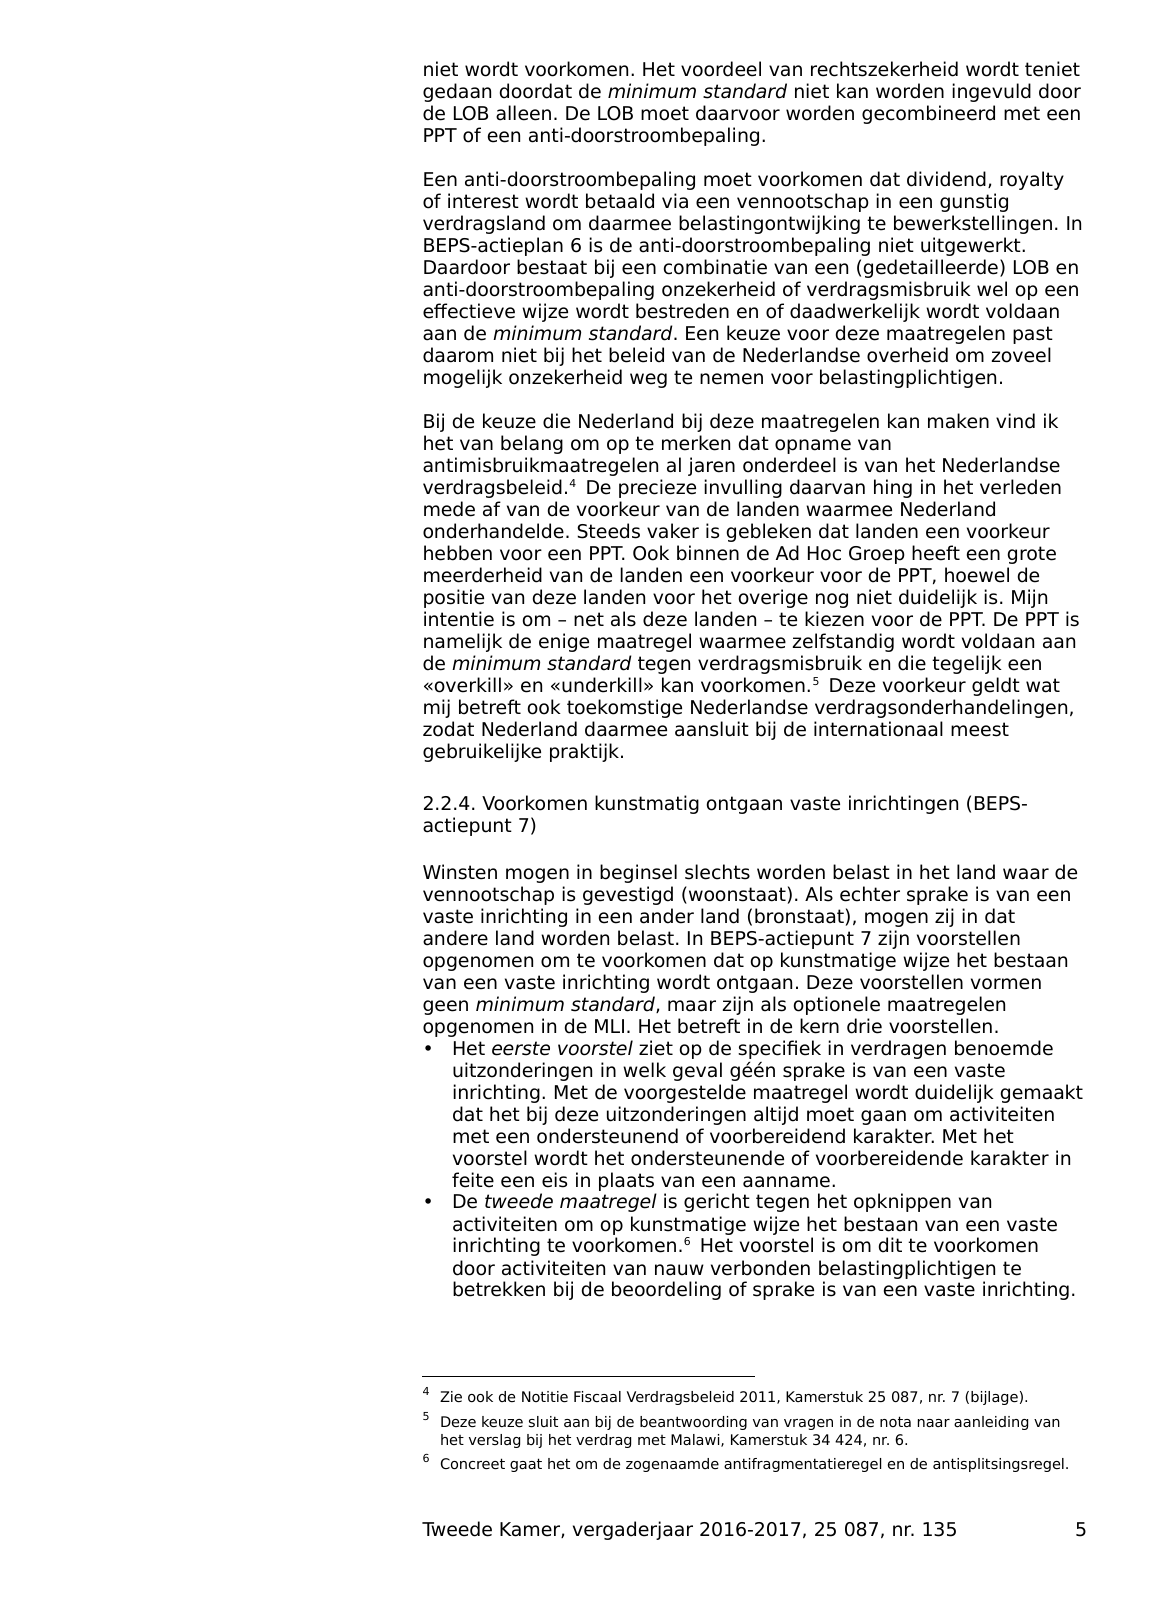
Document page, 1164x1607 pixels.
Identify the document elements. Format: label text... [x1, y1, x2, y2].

text Deze keuze sluit aan bij de beantwoording van vragen in de nota naar aanleiding van het verslag bij het verdrag met Malawi, Kamerstuk 34 424, nr. 6. [422, 1410, 1087, 1449]
text • De tweede maatregel is gericht tegen het opknippen van activiteiten om op kunstmatige wijze het bestaan van een vaste inrichting te voorkomen. Het voorstel is om dit te voorkomen door activiteiten van nauw verbonden belastingplichtigen te betrekken bij de beoordeling of sprake is van een vaste inrichting. [422, 1191, 1087, 1301]
text Een anti-doorstroombepaling moet voorkomen dat dividend, royalty of interest wordt betaald via een vennootschap in een gunstig verdragsland om daarmee belastingontwijking te bewerkstellingen. In BEPS-actieplan 6 is de anti-doorstroombepaling niet uitgewerkt. Daardoor bestaat bij een combinatie van een (gedetailleerde) LOB en anti-doorstroombepaling onzekerheid of verdragsmisbruik wel op een effectieve wijze wordt bestreden en of daadwerkelijk wordt voldaan aan de minimum standard. Een keuze voor deze maatregelen past daarom niet bij het beleid van de Nederlandse overheid om zoveel mogelijk onzekerheid weg te nemen voor belastingplichtigen. [422, 169, 1087, 389]
subtitle 2.2.4. Voorkomen kunstmatig ontgaan vaste inrichtingen (BEPS-actiepunt 7) [422, 793, 1087, 837]
text Winsten mogen in beginsel slechts worden belast in het land waar de vennootschap is gevestigd (woonstaat). Als echter sprake is van een vaste inrichting in een ander land (bronstaat), mogen zij in dat andere land worden belast. In BEPS-actiepunt 7 zijn voorstellen opgenomen om te voorkomen dat op kunstmatige wijze het bestaan van een vaste inrichting wordt ontgaan. Deze voorstellen vormen geen minimum standard, maar zijn als optionele maatregelen opgenomen in de MLI. Het betreft in de kern drie voorstellen. [422, 862, 1087, 1038]
text Concreet gaat het om de zogenaamde antifragmentatieregel en de antisplitsingsregel. [422, 1452, 1087, 1474]
text Bij de keuze die Nederland bij deze maatregelen kan maken vind ik het van belang om op te merken dat opname van antimisbruikmaatregelen al jaren onderdeel is van het Nederlandse verdragsbeleid. De precieze invulling daarvan hing in het verleden mede af van de voorkeur van de landen waarmee Nederland onderhandelde. Steeds vaker is gebleken dat landen een voorkeur hebben voor een PPT. Ook binnen de Ad Hoc Groep heeft een grote meerderheid van de landen een voorkeur voor de PPT, hoewel de positie van deze landen voor het overige nog niet duidelijk is. Mijn intentie is om – net als deze landen – te kiezen voor de PPT. De PPT is namelijk de enige maatregel waarmee zelfstandig wordt voldaan aan de minimum standard tegen verdragsmisbruik en die tegelijk een «overkill» en «underkill» kan voorkomen. Deze voorkeur geldt wat mij betreft ook toekomstige Nederlandse verdragsonderhandelingen, zodat Nederland daarmee aansluit bij de internationaal meest gebruikelijke praktijk. [422, 411, 1087, 763]
text • Het eerste voorstel ziet op de specifiek in verdragen benoemde uitzonderingen in welk geval géén sprake is van een vaste inrichting. Met de voorgestelde maatregel wordt duidelijk gemaakt dat het bij deze uitzonderingen altijd moet gaan om activiteiten met een ondersteunend of voorbereidend karakter. Met het voorstel wordt het ondersteunende of voorbereidende karakter in feite een eis in plaats van een aanname. [422, 1038, 1087, 1191]
text niet wordt voorkomen. Het voordeel van rechtszekerheid wordt teniet gedaan doordat de minimum standard niet kan worden ingevuld door de LOB alleen. De LOB moet daarvoor worden gecombineerd met een PPT of een anti-doorstroombepaling. [422, 59, 1087, 147]
text Zie ook de Notitie Fiscaal Verdragsbeleid 2011, Kamerstuk 25 087, nr. 7 (bijlage). [422, 1385, 1087, 1407]
